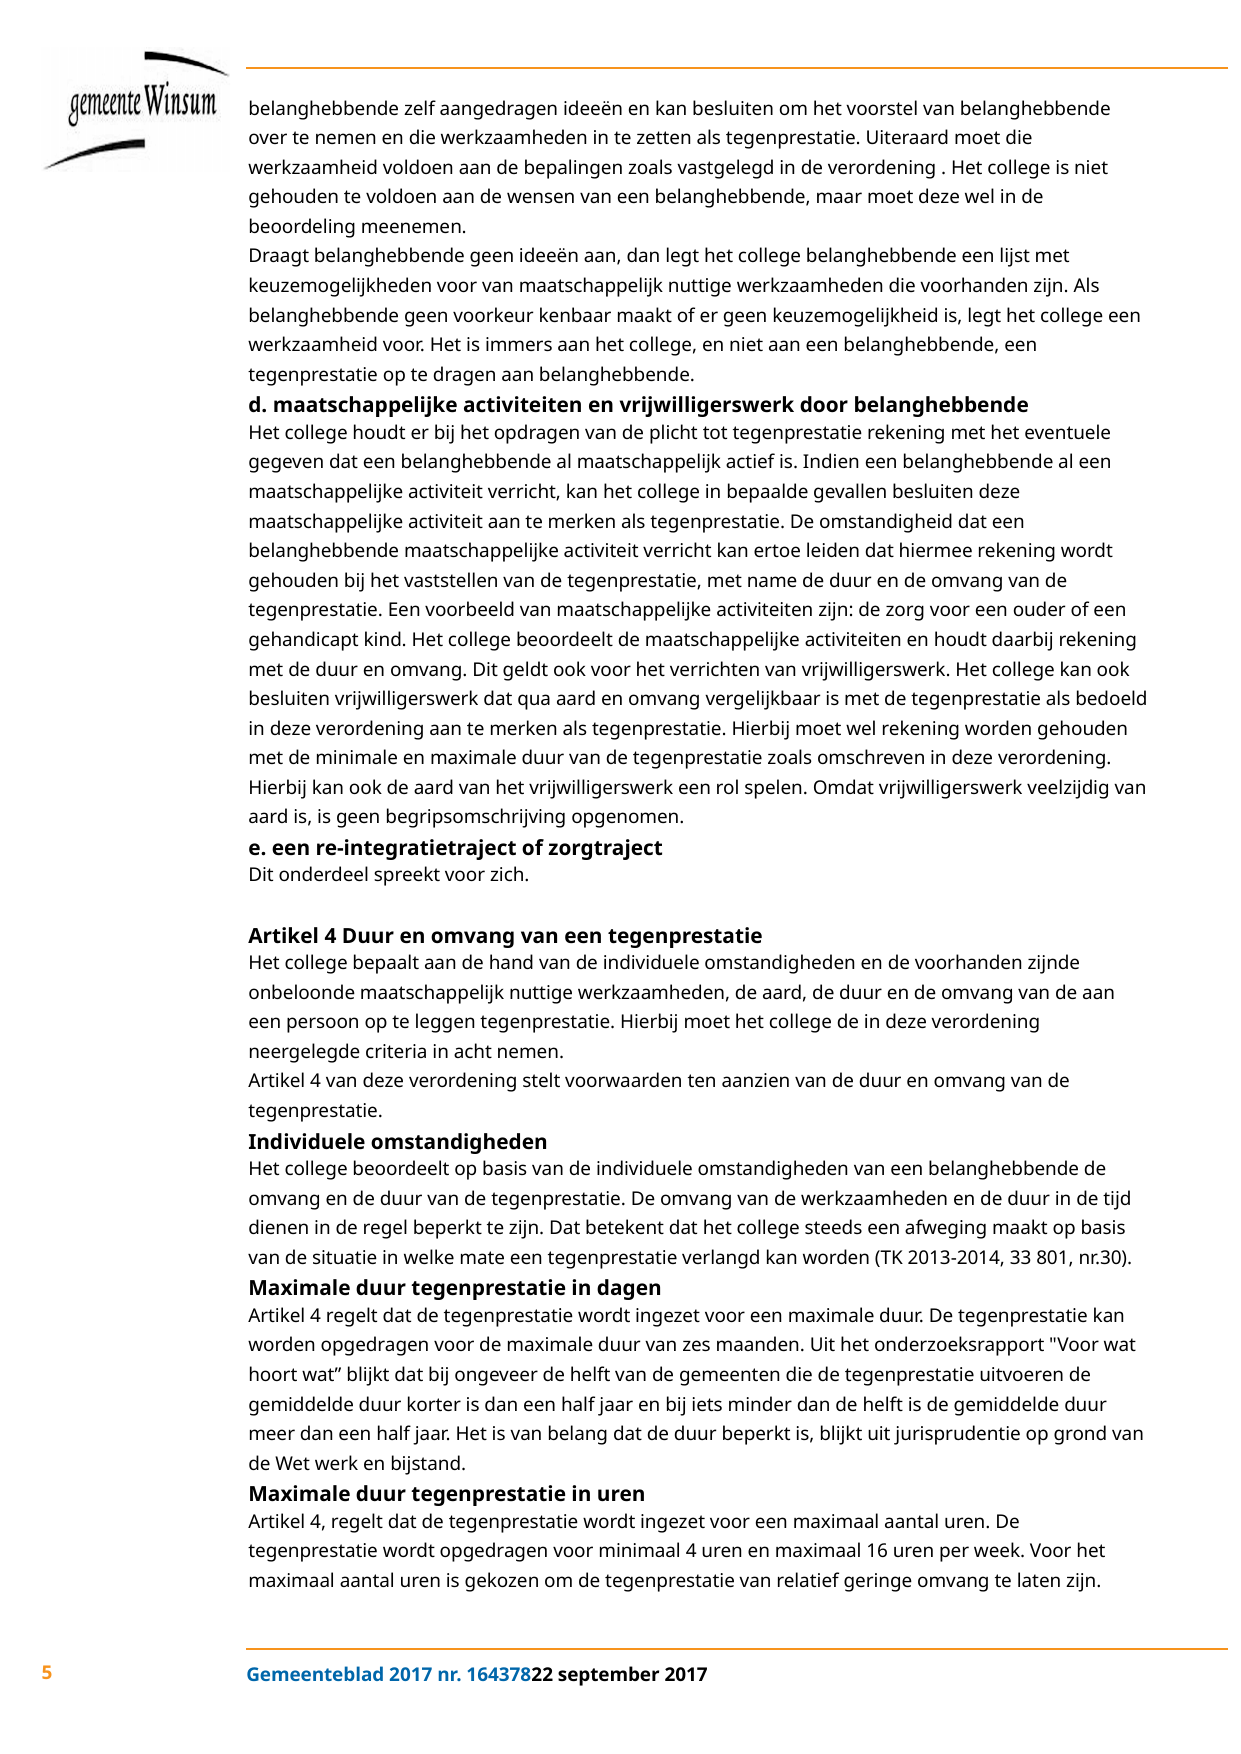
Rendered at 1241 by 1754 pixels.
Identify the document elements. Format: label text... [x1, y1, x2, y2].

text Het college houdt er bij het opdragen van de plicht tot tegenprestatie rekening met het eventuele gegeven dat een belanghebbende al maatschappelijk actief is. Indien een belanghebbende al een maatschappelijke activiteit verricht, kan het college in bepaalde gevallen besluiten deze maatschappelijke activiteit aan te merken als tegenprestatie. De omstandigheid dat een belanghebbende maatschappelijke activiteit verricht kan ertoe leiden dat hiermee rekening wordt gehouden bij het vaststellen van de tegenprestatie, met name de duur en de omvang van de tegenprestatie. Een voorbeeld van maatschappelijke activiteiten zijn: de zorg voor een ouder of een gehandicapt kind. Het college beoordeelt de maatschappelijke activiteiten en houdt daarbij rekening met de duur en omvang. Dit geldt ook voor het verrichten van vrijwilligerswerk. Het college kan ook besluiten vrijwilligerswerk dat qua aard en omvang vergelijkbaar is met de tegenprestatie als bedoeld in deze verordening aan te merken als tegenprestatie. Hierbij moet wel rekening worden gehouden met de minimale en maximale duur van de tegenprestatie zoals omschreven in deze verordening. Hierbij kan ook de aard van het vrijwilligerswerk een rol spelen. Omdat vrijwilligerswerk veelzijdig van aard is, is geen begripsomschrijving opgenomen. [248, 419, 1152, 829]
text Artikel 4 van deze verordening stelt voorwaarden ten aanzien van de duur en omvang van de tegenprestatie. [248, 1068, 1152, 1123]
text Maximale duur tegenprestatie in dagen [248, 1273, 1152, 1302]
text e. een re-integratietraject of zorgtraject [248, 833, 1152, 862]
text Artikel 4 Duur en omvang van een tegenprestatie [248, 921, 1152, 949]
text Maximale duur tegenprestatie in uren [248, 1479, 1152, 1508]
text d. maatschappelijke activiteiten en vrijwilligerswerk door belanghebbende [248, 391, 1152, 419]
picture [41, 47, 231, 172]
text keuzemogelijkheden voor van maatschappelijk nuttige werkzaamheden die voorhanden zijn. Als belanghebbende geen voorkeur kenbaar maakt of er geen keuzemogelijkheid is, legt het college een werkzaamheid voor. Het is immers aan het college, en niet aan een belanghebbende, een tegenprestatie op te dragen aan belanghebbende. [248, 272, 1152, 387]
text Artikel 4 regelt dat de tegenprestatie wordt ingezet voor een maximale duur. De tegenprestatie kan worden opgedragen voor de maximale duur van zes maanden. Uit het onderzoeksrapport "Voor wat hoort wat” blijkt dat bij ongeveer de helft van de gemeenten die de tegenprestatie uitvoeren de gemiddelde duur korter is dan een half jaar en bij iets minder dan de helft is de gemiddelde duur meer dan een half jaar. Het is van belang dat de duur beperkt is, blijkt uit jurisprudentie op grond van de Wet werk en bijstand. [248, 1302, 1152, 1476]
text Het college bepaalt aan de hand van de individuele omstandigheden en de voorhanden zijnde onbeloonde maatschappelijk nuttige werkzaamheden, de aard, de duur en de omvang van de aan een persoon op te leggen tegenprestatie. Hierbij moet het college de in deze verordening neergelegde criteria in acht nemen. [248, 949, 1152, 1064]
text Het college beoordeelt op basis van de individuele omstandigheden van een belanghebbende de omvang en de duur van de tegenprestatie. De omvang van de werkzaamheden en de duur in de tijd dienen in de regel beperkt te zijn. Dat betekent dat het college steeds een afweging maakt op basis van de situatie in welke mate een tegenprestatie verlangd kan worden (TK 2013-2014, 33 801, nr.30). [248, 1155, 1152, 1270]
text Artikel 4, regelt dat de tegenprestatie wordt ingezet voor een maximaal aantal uren. De tegenprestatie wordt opgedragen voor minimaal 4 uren en maximaal 16 uren per week. Voor het maximaal aantal uren is gekozen om de tegenprestatie van relatief geringe omvang te laten zijn. [248, 1508, 1152, 1593]
text belanghebbende zelf aangedragen ideeën en kan besluiten om het voorstel van belanghebbende over te nemen en die werkzaamheden in te zetten als tegenprestatie. Uiteraard moet die werkzaamheid voldoen aan de bepalingen zoals vastgelegd in de verordening . Het college is niet gehouden te voldoen aan de wensen van een belanghebbende, maar moet deze wel in de beoordeling meenemen. [248, 95, 1152, 239]
text Individuele omstandigheden [248, 1127, 1152, 1155]
text Draagt belanghebbende geen ideeën aan, dan legt het college belanghebbende een lijst met [248, 243, 1152, 268]
text Dit onderdeel spreekt voor zich. [248, 862, 1152, 887]
